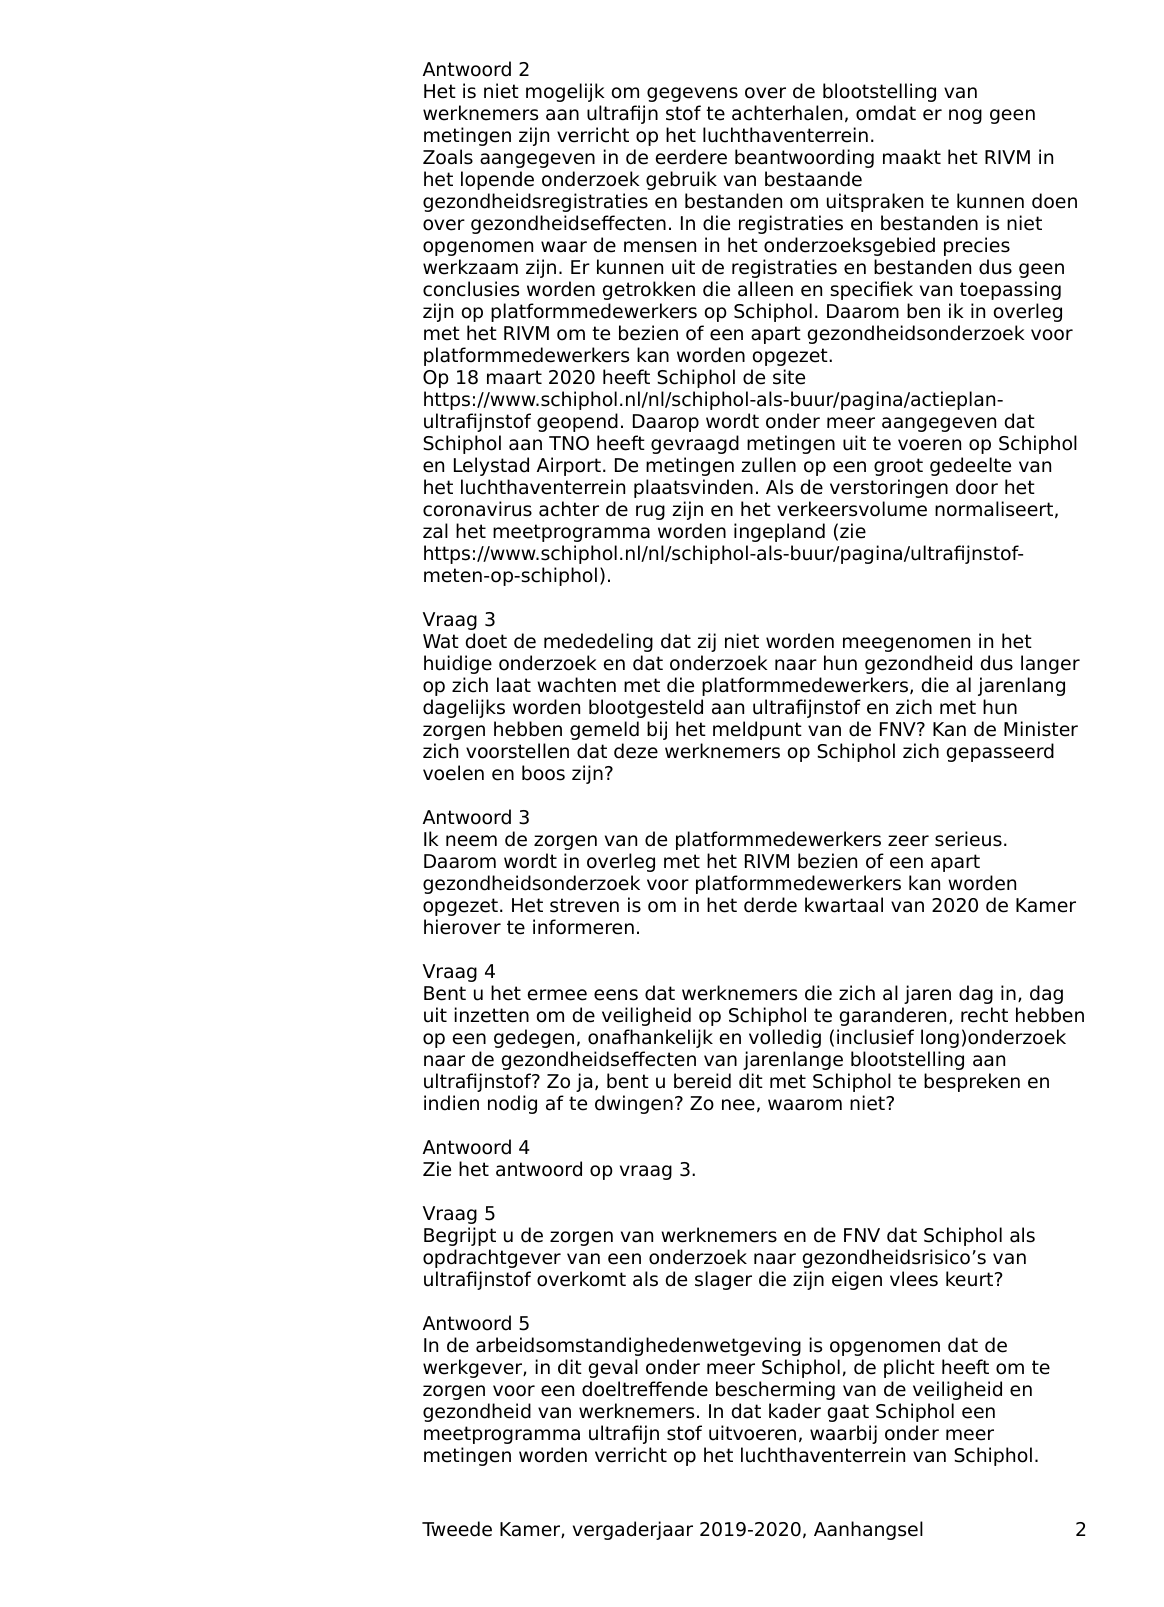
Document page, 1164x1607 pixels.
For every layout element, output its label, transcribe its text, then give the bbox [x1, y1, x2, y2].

text Antwoord 4 [422, 1137, 1087, 1159]
text Op 18 maart 2020 heeft Schiphol de site https://www.schiphol.nl/nl/schiphol-als-buur/pagina/actieplan-ultrafijnstof geopend. Daarop wordt onder meer aangegeven dat Schiphol aan TNO heeft gevraagd metingen uit te voeren op Schiphol en Lelystad Airport. De metingen zullen op een groot gedeelte van het luchthaventerrein plaatsvinden. Als de verstoringen door het coronavirus achter de rug zijn en het verkeersvolume normaliseert, zal het meetprogramma worden ingepland (zie https://www.schiphol.nl/nl/schiphol-als-buur/pagina/ultrafijnstof-meten-op-schiphol). [422, 367, 1087, 587]
text Antwoord 2 [422, 59, 1087, 81]
text Vraag 5 [422, 1203, 1087, 1225]
text Zie het antwoord op vraag 3. [422, 1159, 1087, 1181]
text Vraag 3 [422, 609, 1087, 631]
text Het is niet mogelijk om gegevens over de blootstelling van werknemers aan ultrafijn stof te achterhalen, omdat er nog geen metingen zijn verricht op het luchthaventerrein. [422, 81, 1087, 147]
text Wat doet de mededeling dat zij niet worden meegenomen in het huidige onderzoek en dat onderzoek naar hun gezondheid dus langer op zich laat wachten met die platformmedewerkers, die al jarenlang dagelijks worden blootgesteld aan ultrafijnstof en zich met hun zorgen hebben gemeld bij het meldpunt van de FNV? Kan de Minister zich voorstellen dat deze werknemers op Schiphol zich gepasseerd voelen en boos zijn? [422, 631, 1087, 784]
text Zoals aangegeven in de eerdere beantwoording maakt het RIVM in het lopende onderzoek gebruik van bestaande gezondheidsregistraties en bestanden om uitspraken te kunnen doen over gezondheidseffecten. In die registraties en bestanden is niet opgenomen waar de mensen in het onderzoeksgebied precies werkzaam zijn. Er kunnen uit de registraties en bestanden dus geen conclusies worden getrokken die alleen en specifiek van toepassing zijn op platformmedewerkers op Schiphol. Daarom ben ik in overleg met het RIVM om te bezien of een apart gezondheidsonderzoek voor platformmedewerkers kan worden opgezet. [422, 147, 1087, 367]
text Begrijpt u de zorgen van werknemers en de FNV dat Schiphol als opdrachtgever van een onderzoek naar gezondheidsrisico’s van ultrafijnstof overkomt als de slager die zijn eigen vlees keurt? [422, 1225, 1087, 1291]
text Antwoord 5 [422, 1313, 1087, 1335]
text Vraag 4 [422, 961, 1087, 983]
text In de arbeidsomstandighedenwetgeving is opgenomen dat de werkgever, in dit geval onder meer Schiphol, de plicht heeft om te zorgen voor een doeltreffende bescherming van de veiligheid en gezondheid van werknemers. In dat kader gaat Schiphol een meetprogramma ultrafijn stof uitvoeren, waarbij onder meer metingen worden verricht op het luchthaventerrein van Schiphol. [422, 1335, 1087, 1467]
text Antwoord 3 [422, 807, 1087, 829]
text Ik neem de zorgen van de platformmedewerkers zeer serieus. Daarom wordt in overleg met het RIVM bezien of een apart gezondheidsonderzoek voor platformmedewerkers kan worden opgezet. Het streven is om in het derde kwartaal van 2020 de Kamer hierover te informeren. [422, 829, 1087, 939]
text Bent u het ermee eens dat werknemers die zich al jaren dag in, dag uit inzetten om de veiligheid op Schiphol te garanderen, recht hebben op een gedegen, onafhankelijk en volledig (inclusief long)onderzoek naar de gezondheidseffecten van jarenlange blootstelling aan ultrafijnstof? Zo ja, bent u bereid dit met Schiphol te bespreken en indien nodig af te dwingen? Zo nee, waarom niet? [422, 983, 1087, 1115]
